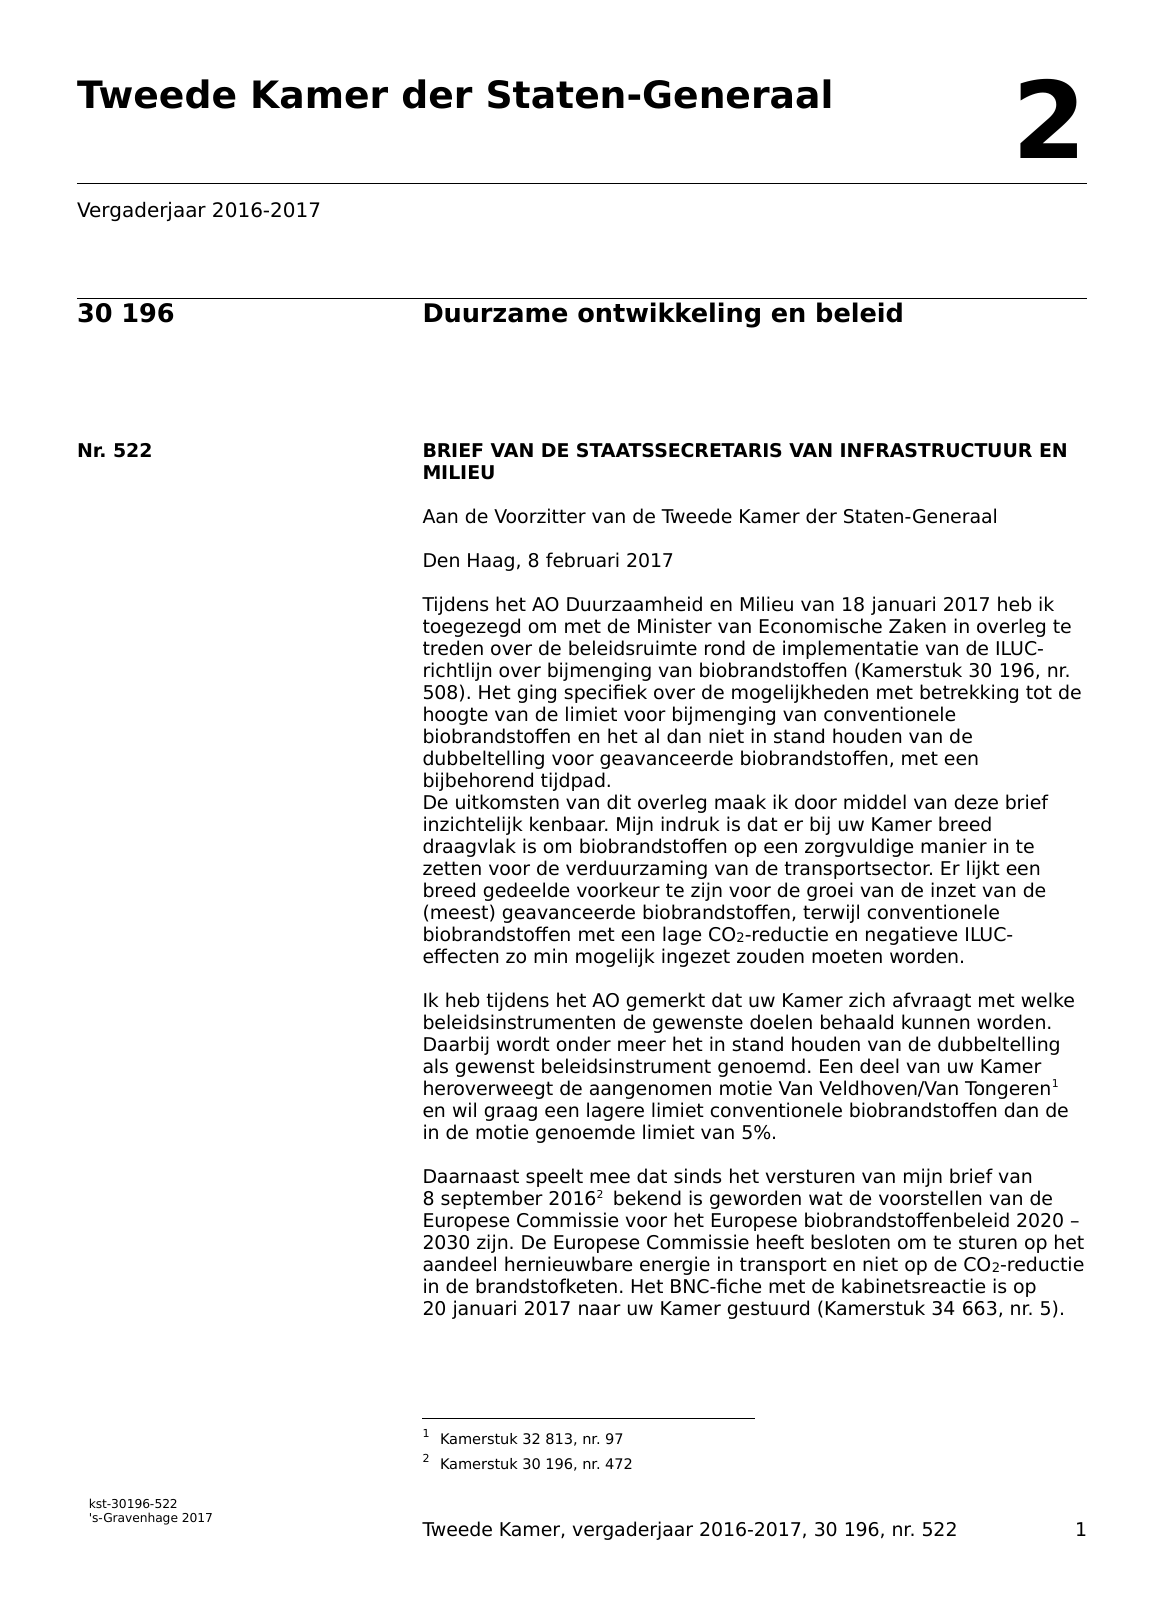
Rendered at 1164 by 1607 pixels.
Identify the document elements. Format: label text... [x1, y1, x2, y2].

text kst-30196-522 [88, 1497, 323, 1511]
subtitle Nr. 522 BRIEF VAN DE STAATSSECRETARIS VAN INFRASTRUCTUUR EN MILIEU [77, 440, 1087, 484]
text Aan de Voorzitter van de Tweede Kamer der Staten-Generaal [422, 506, 1087, 528]
text Kamerstuk 32 813, nr. 97 [422, 1427, 1087, 1449]
text Daarnaast speelt mee dat sinds het versturen van mijn brief van 8 september 2016 bekend is geworden wat de voorstellen van de Europese Commissie voor het Europese biobrandstoffenbeleid 2020 – 2030 zijn. De Europese Commissie heeft besloten om te sturen op het aandeel hernieuwbare energie in transport en niet op de CO2-reductie in de brandstofketen. Het BNC-fiche met de kabinetsreactie is op 20 januari 2017 naar uw Kamer gestuurd (Kamerstuk 34 663, nr. 5). [422, 1166, 1087, 1320]
table_cell Vergaderjaar 2016-2017 [77, 184, 1087, 298]
text Den Haag, 8 februari 2017 [422, 550, 1087, 572]
text Tijdens het AO Duurzaamheid en Milieu van 18 januari 2017 heb ik toegezegd om met de Minister van Economische Zaken in overleg te treden over de beleidsruimte rond de implementatie van de ILUC-richtlijn over bijmenging van biobrandstoffen (Kamerstuk 30 196, nr. 508). Het ging specifiek over de mogelijkheden met betrekking tot de hoogte van de limiet voor bijmenging van conventionele biobrandstoffen en het al dan niet in stand houden van de dubbeltelling voor geavanceerde biobrandstoffen, met een bijbehorend tijdpad. [422, 594, 1087, 792]
table_header Tweede Kamer der Staten-Generaal [77, 59, 886, 183]
text Kamerstuk 30 196, nr. 472 [422, 1452, 1087, 1474]
table_header 2 [886, 59, 1087, 183]
text 's-Gravenhage 2017 [88, 1511, 323, 1525]
text De uitkomsten van dit overleg maak ik door middel van deze brief inzichtelijk kenbaar. Mijn indruk is dat er bij uw Kamer breed draagvlak is om biobrandstoffen op een zorgvuldige manier in te zetten voor de verduurzaming van de transportsector. Er lijkt een breed gedeelde voorkeur te zijn voor de groei van de inzet van de (meest) geavanceerde biobrandstoffen, terwijl conventionele biobrandstoffen met een lage CO2-reductie en negatieve ILUC-effecten zo min mogelijk ingezet zouden moeten worden. [422, 792, 1087, 968]
text Ik heb tijdens het AO gemerkt dat uw Kamer zich afvraagt met welke beleidsinstrumenten de gewenste doelen behaald kunnen worden. Daarbij wordt onder meer het in stand houden van de dubbeltelling als gewenst beleidsinstrument genoemd. Een deel van uw Kamer heroverweegt de aangenomen motie Van Veldhoven/Van Tongeren en wil graag een lagere limiet conventionele biobrandstoffen dan de in de motie genoemde limiet van 5%. [422, 990, 1087, 1144]
subtitle 30 196 Duurzame ontwikkeling en beleid [77, 299, 1087, 329]
